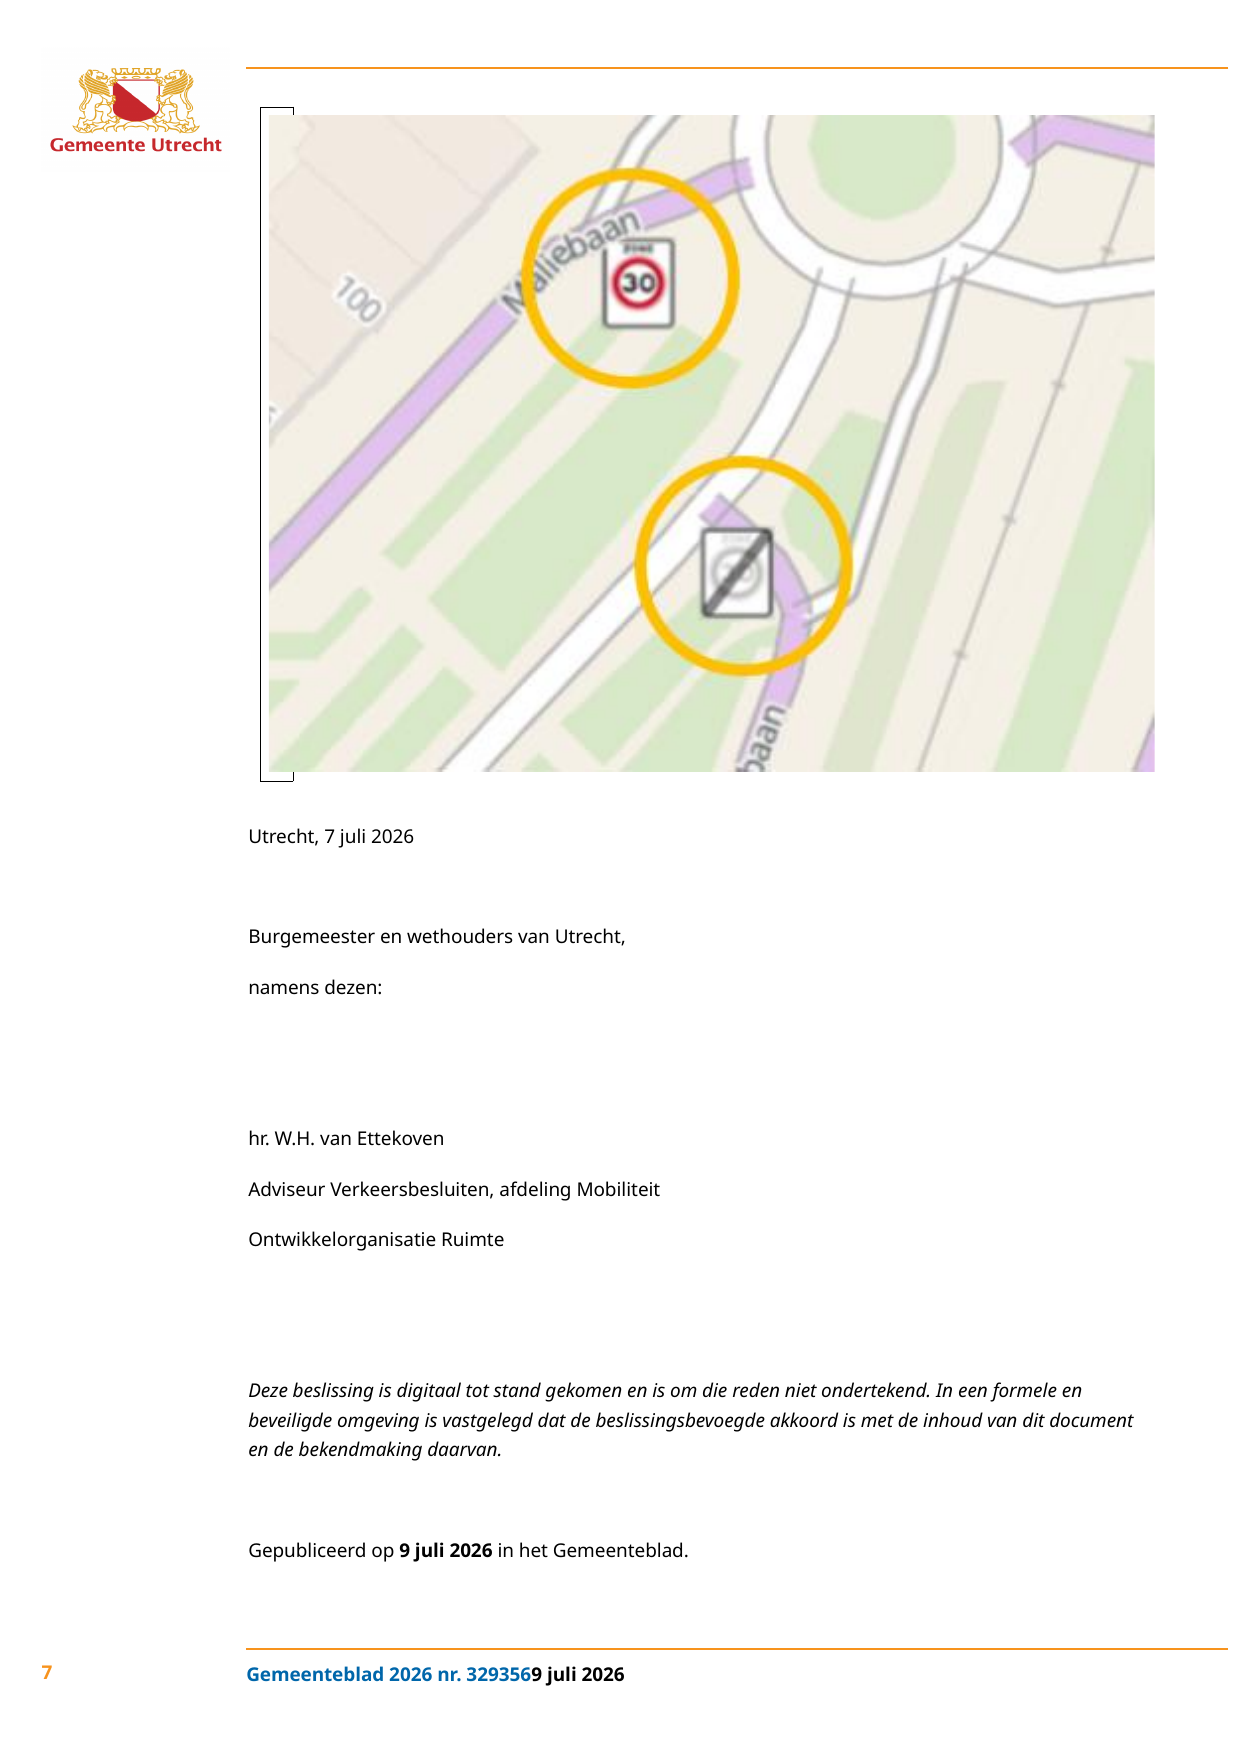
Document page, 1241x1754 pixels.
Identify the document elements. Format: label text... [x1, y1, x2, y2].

text namens dezen: [248, 974, 1152, 1000]
picture [268, 115, 1155, 772]
picture [41, 47, 231, 172]
text Deze beslissing is digitaal tot stand gekomen en is om die reden niet ondertekend. In een formele en beveiligde omgeving is vastgelegd dat de beslissingsbevoegde akkoord is met de inhoud van dit document en de bekendmaking daarvan. [248, 1377, 1152, 1462]
text Ontwikkelorganisatie Ruimte [248, 1226, 1152, 1252]
text Burgemeester en wethouders van Utrecht, [248, 924, 1152, 949]
text hr. W.H. van Ettekoven [248, 1125, 1152, 1151]
text Gepubliceerd op 9 juli 2026 in het Gemeenteblad. [248, 1537, 1152, 1563]
text Utrecht, 7 juli 2026 [248, 823, 1152, 849]
text Adviseur Verkeersbesluiten, afdeling Mobiliteit [248, 1176, 1152, 1202]
